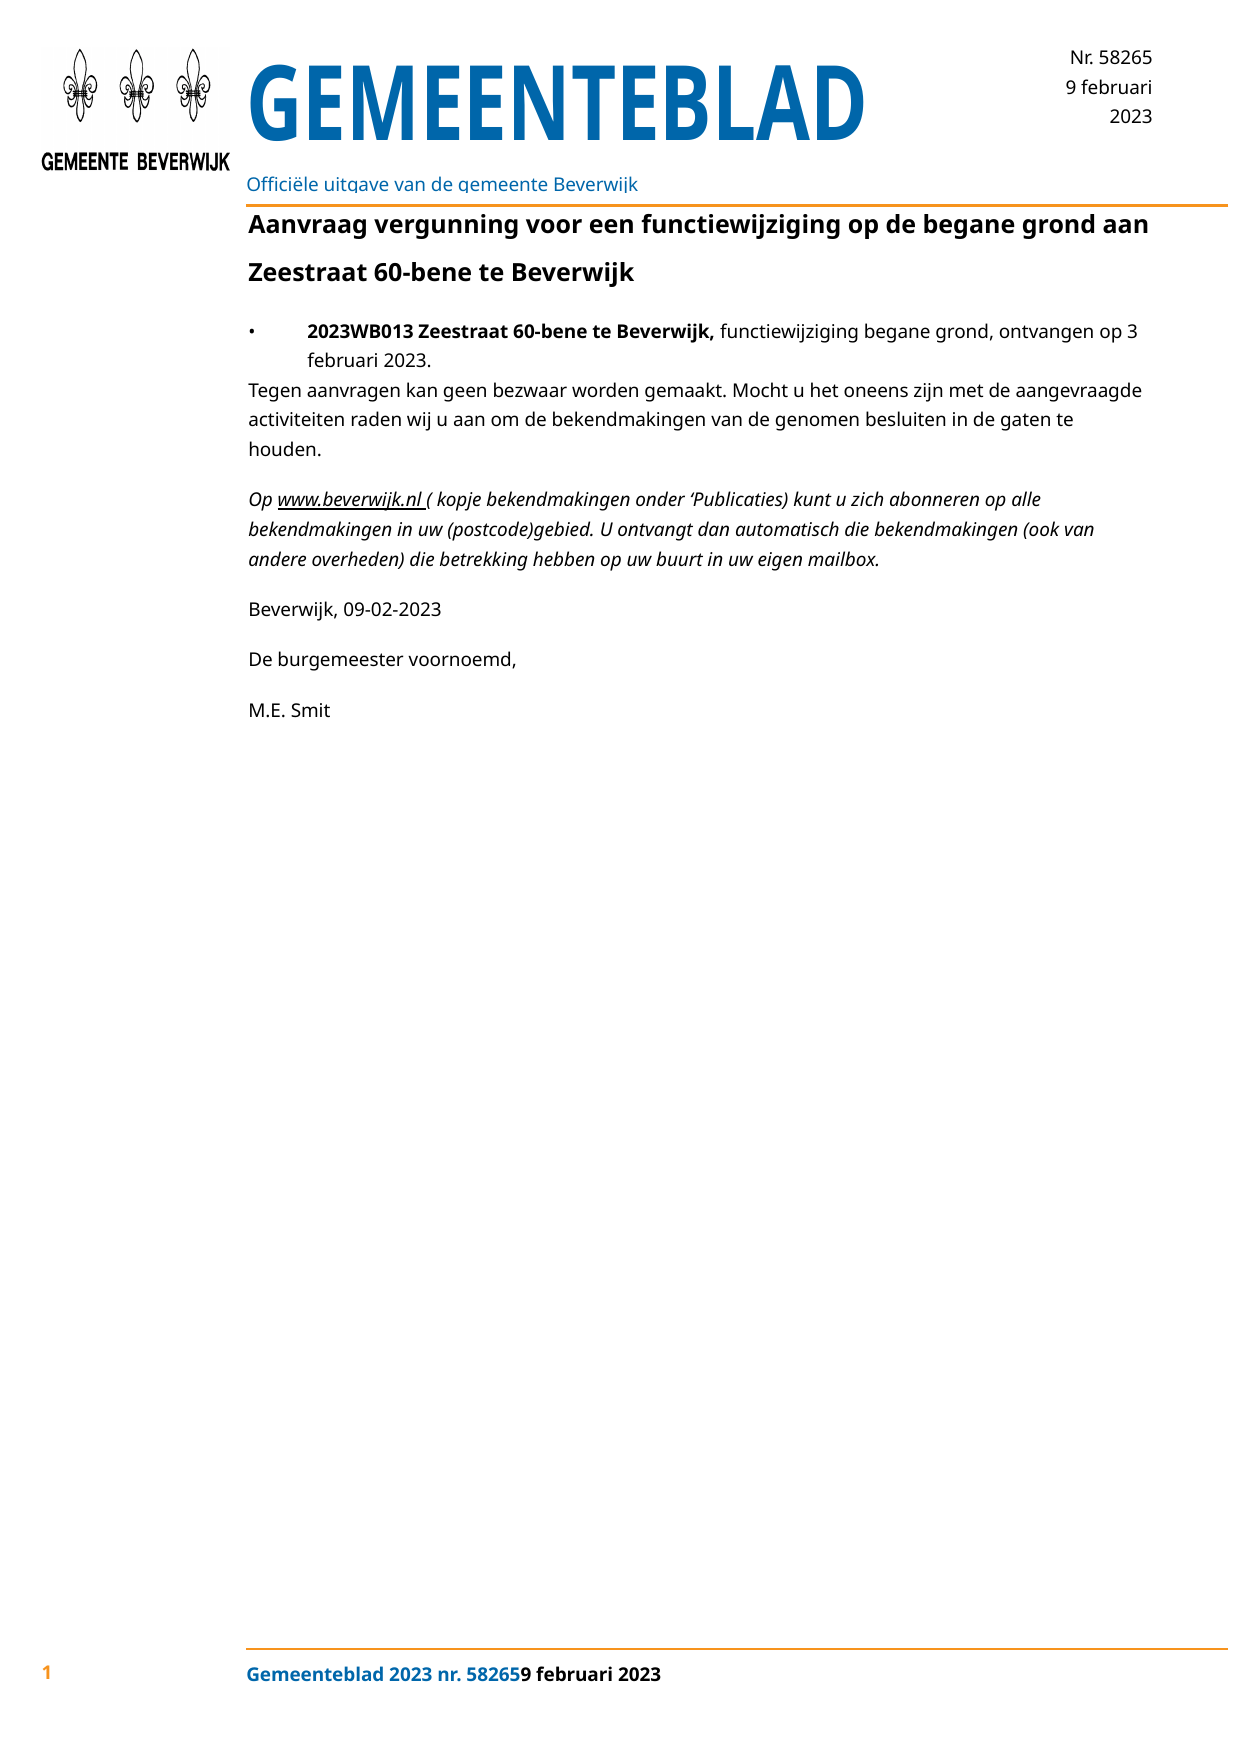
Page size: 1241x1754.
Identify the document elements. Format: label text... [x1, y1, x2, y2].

list 2023WB013 Zeestraat 60-bene te Beverwijk, functiewijziging begane grond, ontvangen op 3 februari 2023. [248, 318, 1152, 373]
text Op www.beverwijk.nl ( kopje bekendmakingen onder ‘Publicaties) kunt u zich abonneren op alle bekendmakingen in uw (postcode)gebied. U ontvangt dan automatisch die bekendmakingen (ook van andere overheden) die betrekking hebben op uw buurt in uw eigen mailbox. [248, 487, 1152, 572]
text Beverwijk, 09-02-2023 [248, 596, 1152, 622]
text De burgemeester voornoemd, [248, 647, 1152, 672]
text Tegen aanvragen kan geen bezwaar worden gemaakt. Mocht u het oneens zijn met de aangevraagde activiteiten raden wij u aan om de bekendmakingen van de genomen besluiten in de gaten te houden. [248, 377, 1152, 462]
text M.E. Smit [248, 697, 1152, 723]
text Aanvraag vergunning voor een functiewijziging op de begane grond aan Zeestraat 60-bene te Beverwijk [248, 207, 1152, 288]
picture [41, 47, 231, 172]
